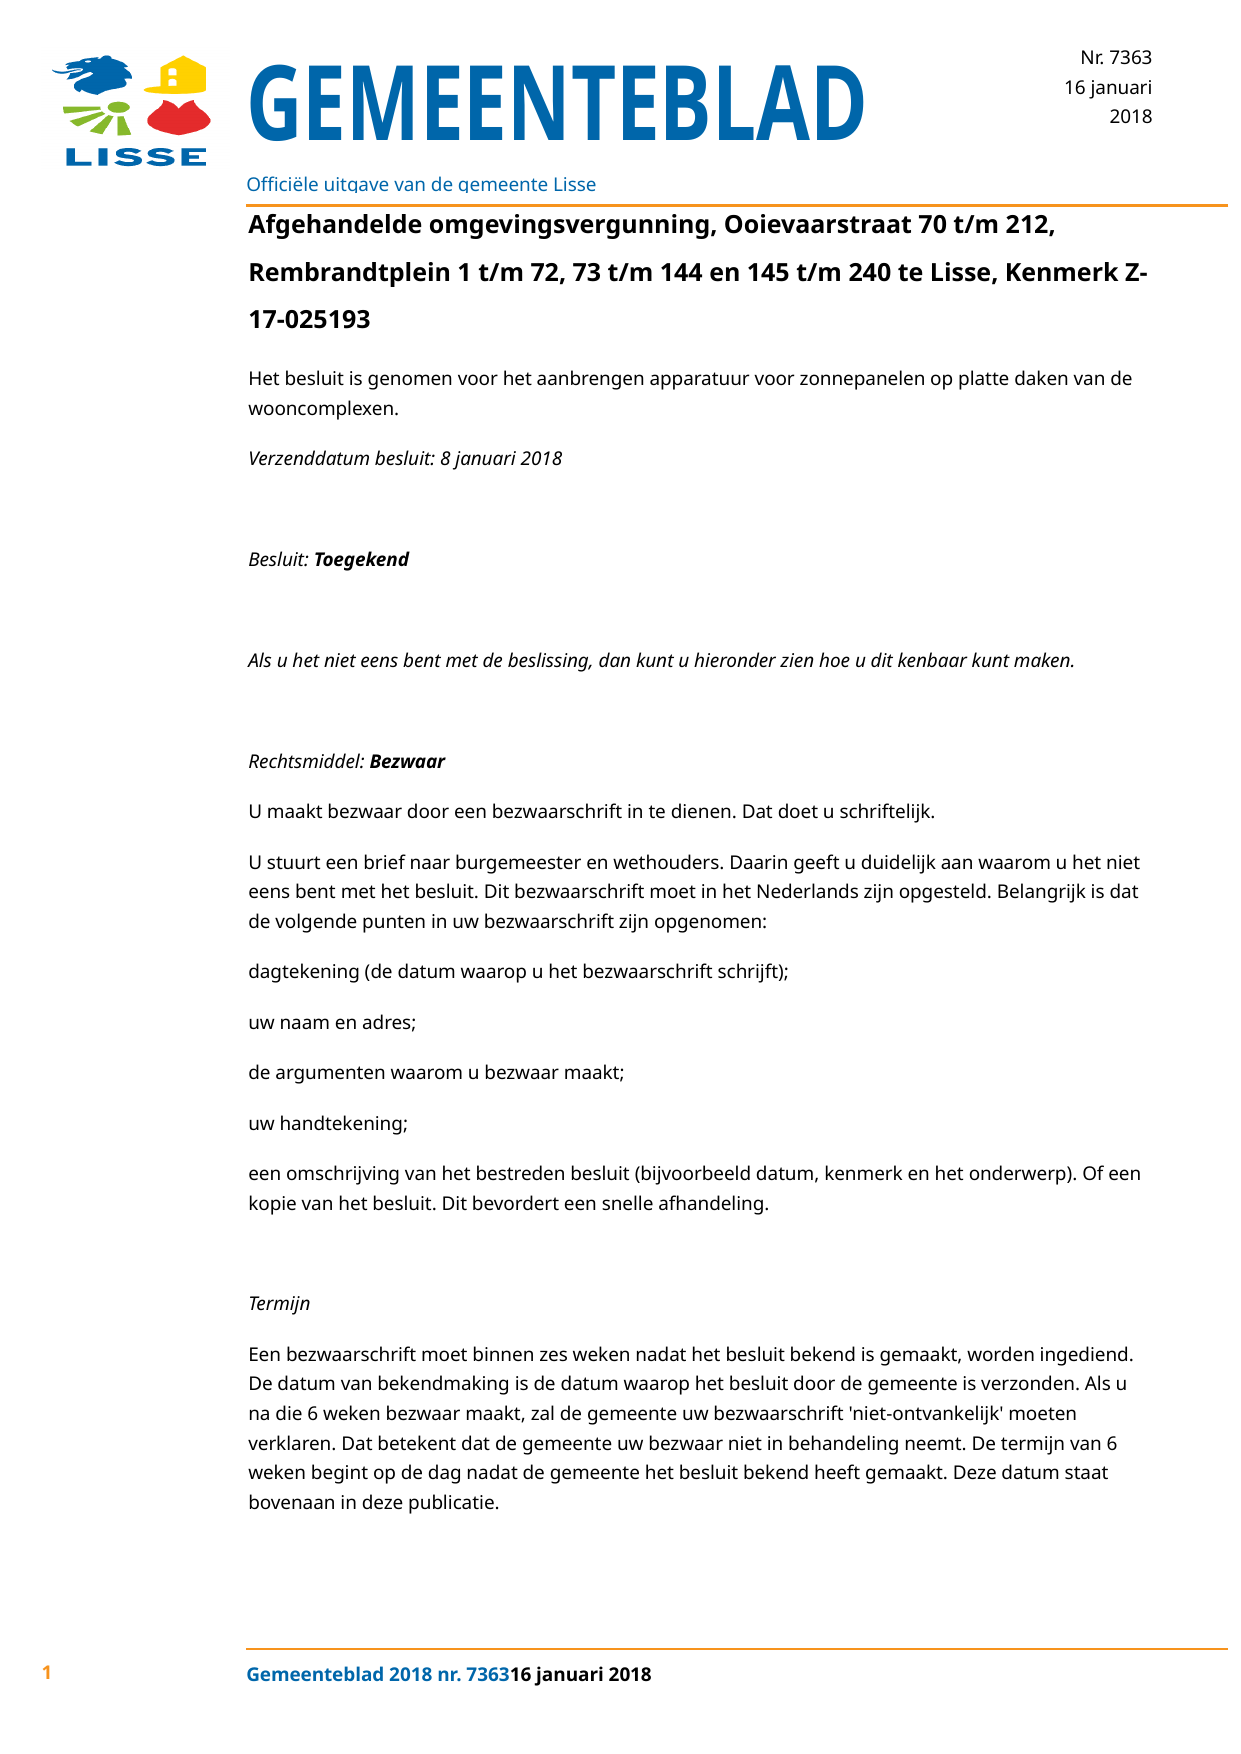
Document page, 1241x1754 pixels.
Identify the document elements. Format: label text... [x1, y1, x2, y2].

text Termijn [248, 1291, 1152, 1316]
text uw naam en adres; [248, 1009, 1152, 1034]
text dagtekening (de datum waarop u het bezwaarschrift schrijft); [248, 958, 1152, 984]
text Rechtsmiddel: Bezwaar [248, 748, 1152, 774]
text een omschrijving van het bestreden besluit (bijvoorbeeld datum, kenmerk en het onderwerp). Of een kopie van het besluit. Dit bevordert een snelle afhandeling. [248, 1160, 1152, 1215]
text U maakt bezwaar door een bezwaarschrift in te dienen. Dat doet u schriftelijk. [248, 798, 1152, 824]
picture [41, 47, 231, 172]
text Afgehandelde omgevingsvergunning, Ooievaarstraat 70 t/m 212, Rembrandtplein 1 t/m 72, 73 t/m 144 en 145 t/m 240 te Lisse, Kenmerk Z-17-025193 [248, 207, 1152, 336]
text Het besluit is genomen voor het aanbrengen apparatuur voor zonnepanelen op platte daken van de wooncomplexen. [248, 366, 1152, 421]
text Een bezwaarschrift moet binnen zes weken nadat het besluit bekend is gemaakt, worden ingediend. De datum van bekendmaking is de datum waarop het besluit door de gemeente is verzonden. Als u na die 6 weken bezwaar maakt, zal de gemeente uw bezwaarschrift 'niet-ontvankelijk' moeten verklaren. Dat betekent dat de gemeente uw bezwaar niet in behandeling neemt. De termijn van 6 weken begint op de dag nadat de gemeente het besluit bekend heeft gemaakt. Deze datum staat bovenaan in deze publicatie. [248, 1341, 1152, 1514]
text de argumenten waarom u bezwaar maakt; [248, 1059, 1152, 1085]
text Als u het niet eens bent met de beslissing, dan kunt u hieronder zien hoe u dit kenbaar kunt maken. [248, 647, 1152, 673]
text uw handtekening; [248, 1110, 1152, 1135]
text Besluit: Toegekend [248, 546, 1152, 572]
text U stuurt een brief naar burgemeester en wethouders. Daarin geeft u duidelijk aan waarom u het niet eens bent met het besluit. Dit bezwaarschrift moet in het Nederlands zijn opgesteld. Belangrijk is dat de volgende punten in uw bezwaarschrift zijn opgenomen: [248, 849, 1152, 934]
text Verzenddatum besluit: 8 januari 2018 [248, 446, 1152, 471]
